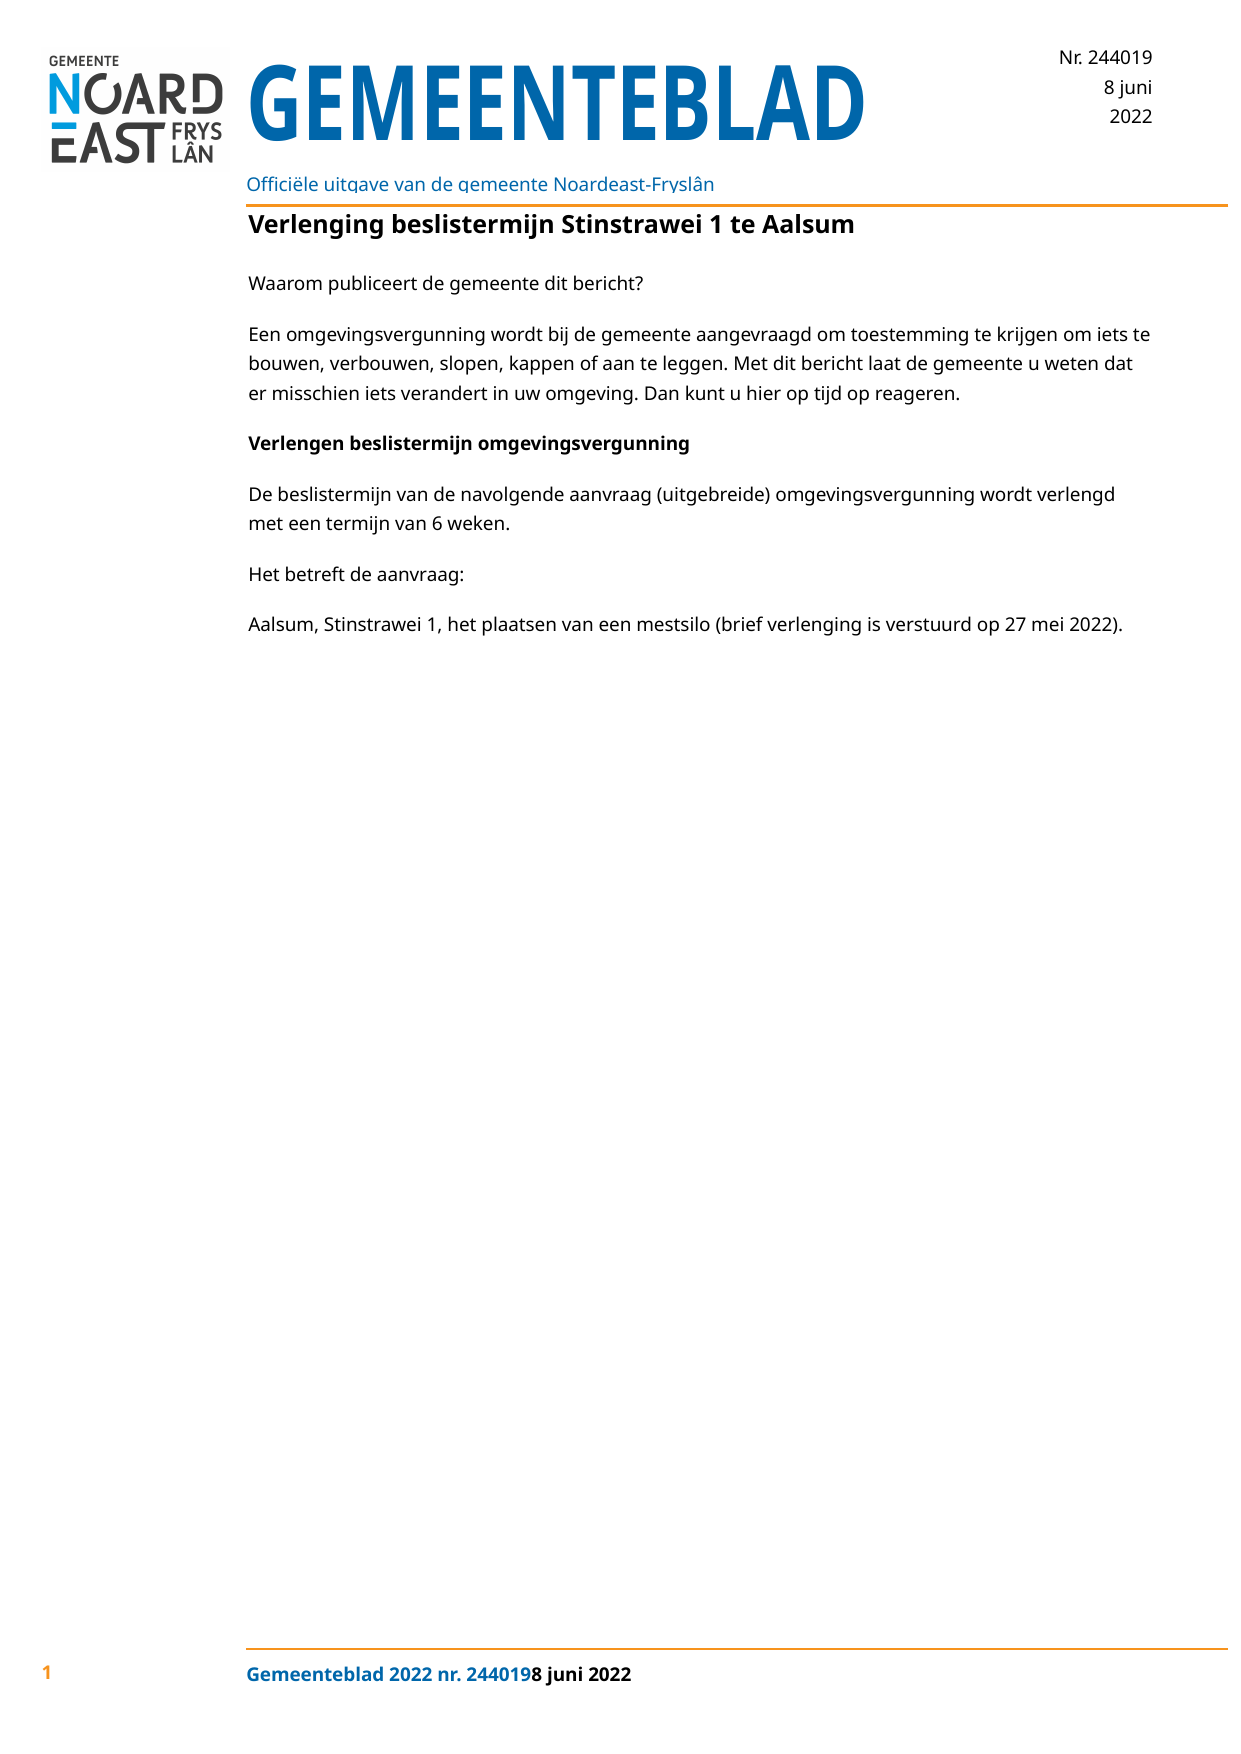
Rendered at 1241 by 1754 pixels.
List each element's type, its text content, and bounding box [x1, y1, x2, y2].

text Een omgevingsvergunning wordt bij de gemeente aangevraagd om toestemming te krijgen om iets te bouwen, verbouwen, slopen, kappen of aan te leggen. Met dit bericht laat de gemeente u weten dat er misschien iets verandert in uw omgeving. Dan kunt u hier op tijd op reageren. [248, 321, 1152, 406]
text Aalsum, Stinstrawei 1, het plaatsen van een mestsilo (brief verlenging is verstuurd op 27 mei 2022). [248, 611, 1152, 637]
text Het betreft de aanvraag: [248, 561, 1152, 586]
text De beslistermijn van de navolgende aanvraag (uitgebreide) omgevingsvergunning wordt verlengd met een termijn van 6 weken. [248, 481, 1152, 536]
text Verlenging beslistermijn Stinstrawei 1 te Aalsum [248, 207, 1152, 241]
picture [41, 47, 231, 172]
text Verlengen beslistermijn omgevingsvergunning [248, 430, 1152, 456]
text Waarom publiceert de gemeente dit bericht? [248, 270, 1152, 296]
